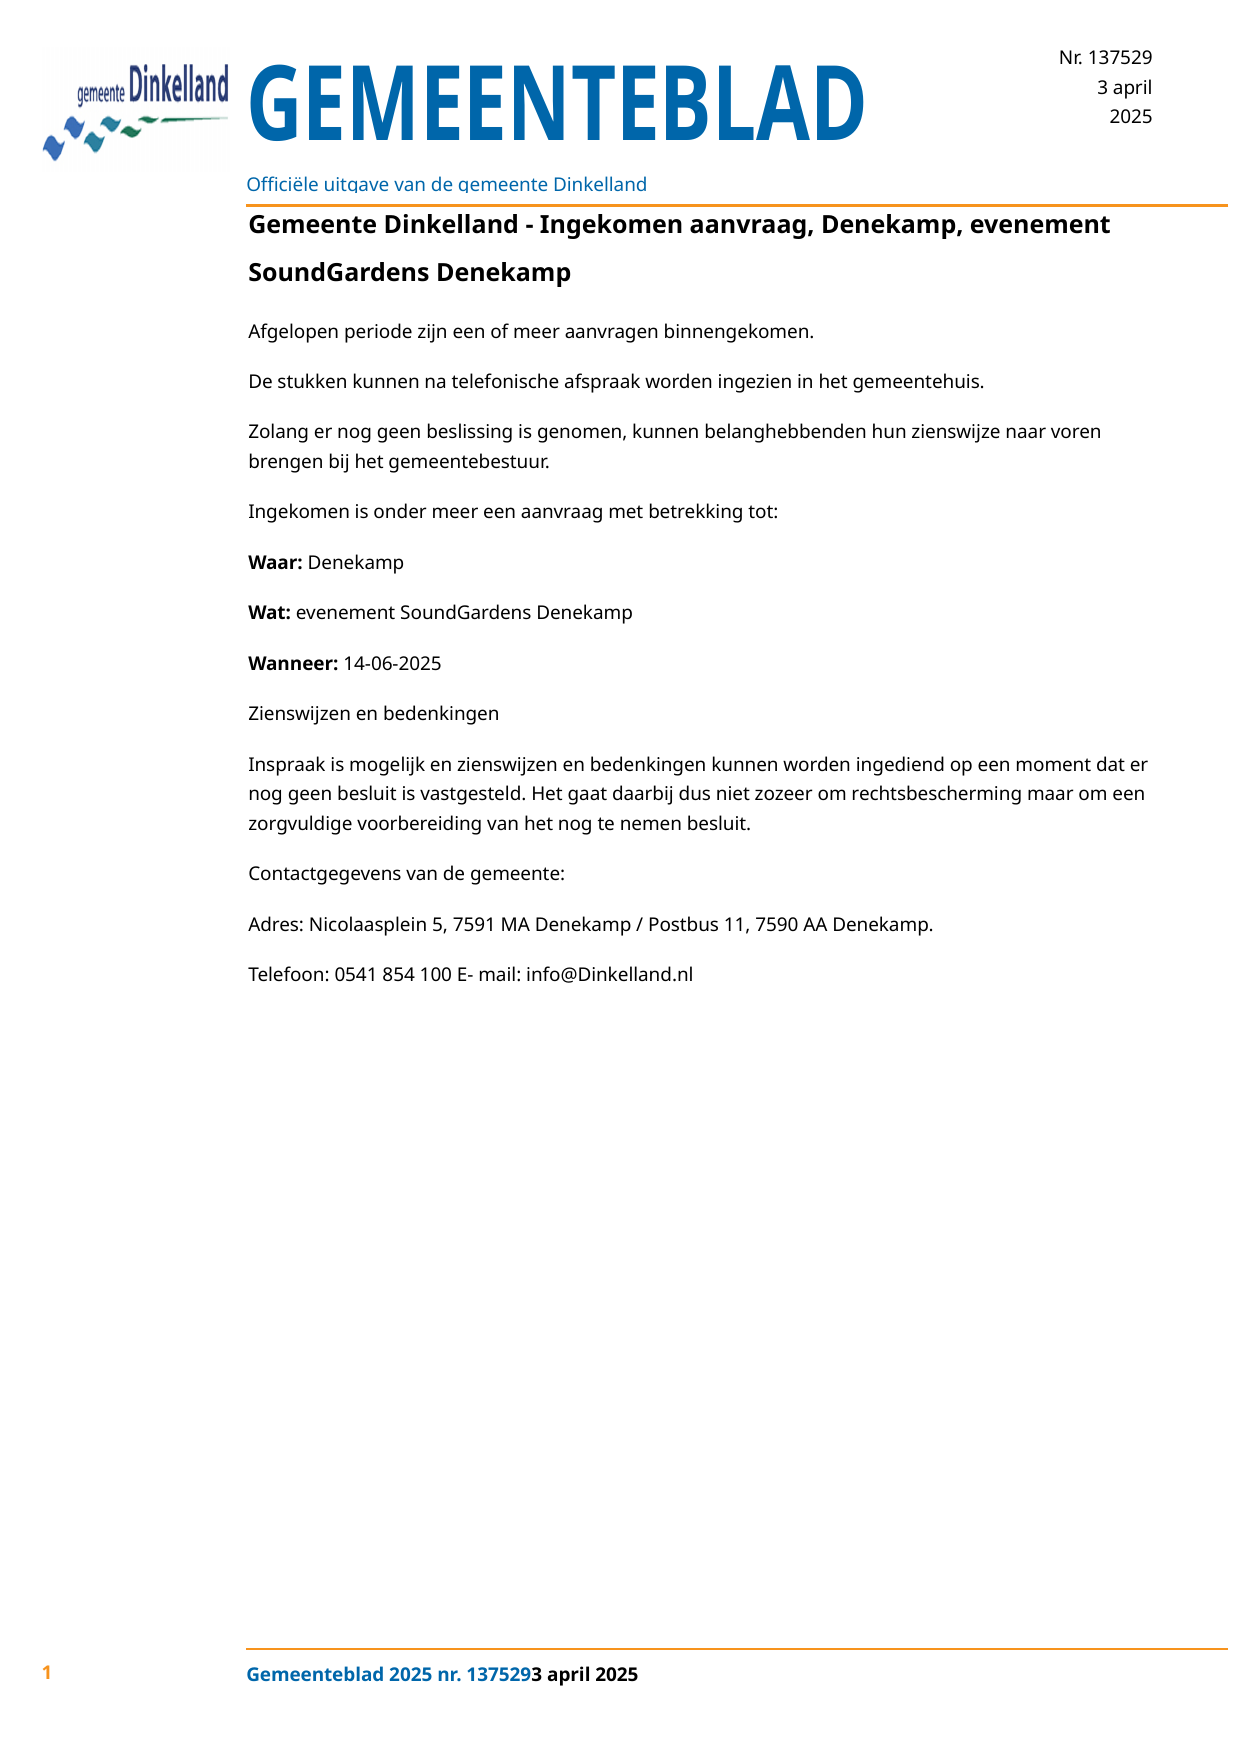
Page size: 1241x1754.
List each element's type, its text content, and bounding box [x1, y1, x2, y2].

text Gemeente Dinkelland - Ingekomen aanvraag, Denekamp, evenement SoundGardens Denekamp [248, 207, 1152, 288]
text Wanneer: 14-06-2025 [248, 650, 1152, 676]
text Wat: evenement SoundGardens Denekamp [248, 599, 1152, 625]
text Inspraak is mogelijk en zienswijzen en bedenkingen kunnen worden ingediend op een moment dat er nog geen besluit is vastgesteld. Het gaat daarbij dus niet zozeer om rechtsbescherming maar om een zorgvuldige voorbereiding van het nog te nemen besluit. [248, 751, 1152, 836]
text Adres: Nicolaasplein 5, 7591 MA Denekamp / Postbus 11, 7590 AA Denekamp. [248, 911, 1152, 937]
text Contactgegevens van de gemeente: [248, 860, 1152, 886]
text Afgelopen periode zijn een of meer aanvragen binnengekomen. [248, 318, 1152, 344]
text Ingekomen is onder meer een aanvraag met betrekking tot: [248, 499, 1152, 524]
text Telefoon: 0541 854 100 E- mail: info@Dinkelland.nl [248, 961, 1152, 987]
text Zolang er nog geen beslissing is genomen, kunnen belanghebbenden hun zienswijze naar voren brengen bij het gemeentebestuur. [248, 419, 1152, 474]
text De stukken kunnen na telefonische afspraak worden ingezien in het gemeentehuis. [248, 368, 1152, 394]
picture [41, 47, 231, 172]
text Zienswijzen en bedenkingen [248, 700, 1152, 726]
text Waar: Denekamp [248, 549, 1152, 575]
